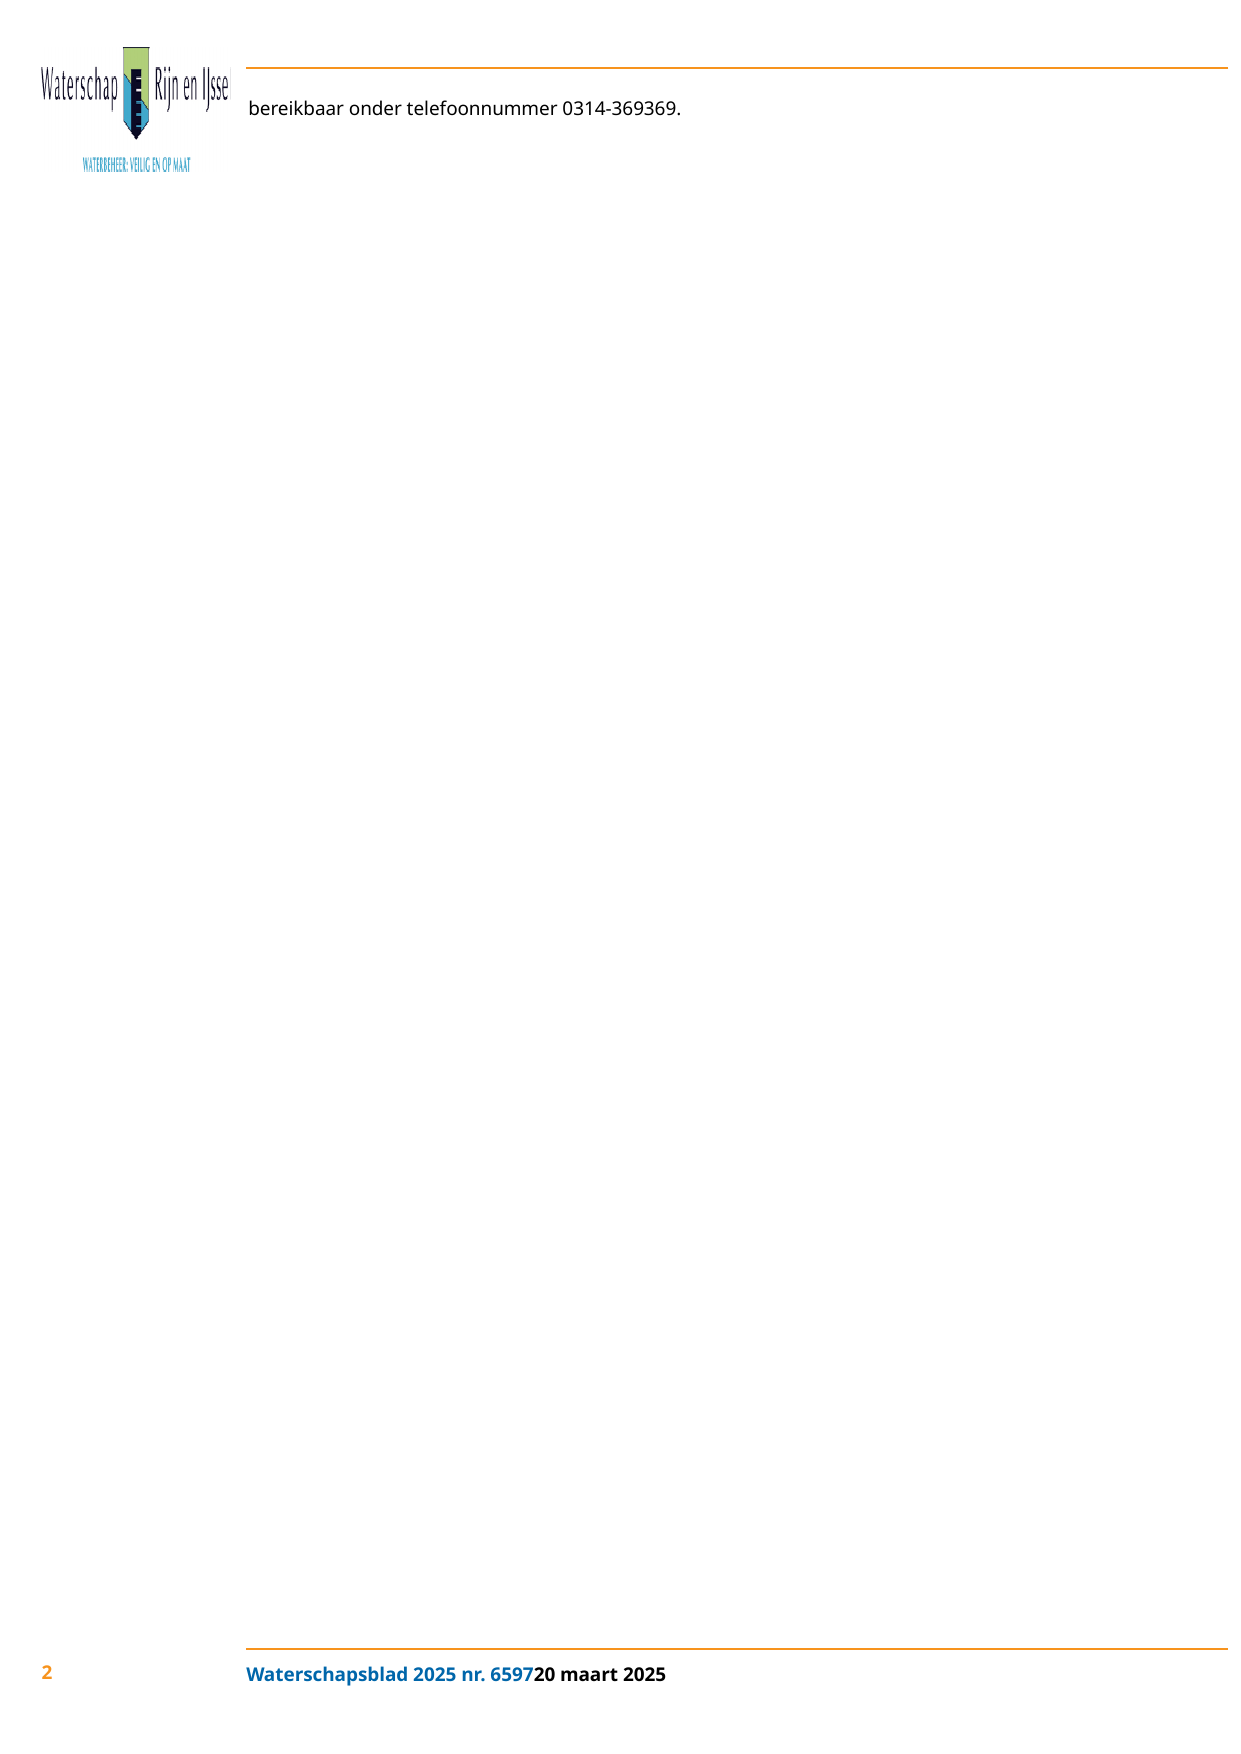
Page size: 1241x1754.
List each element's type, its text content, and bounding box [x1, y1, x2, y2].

text bereikbaar onder telefoonnummer 0314-369369. [248, 95, 1152, 121]
picture [41, 47, 231, 172]
